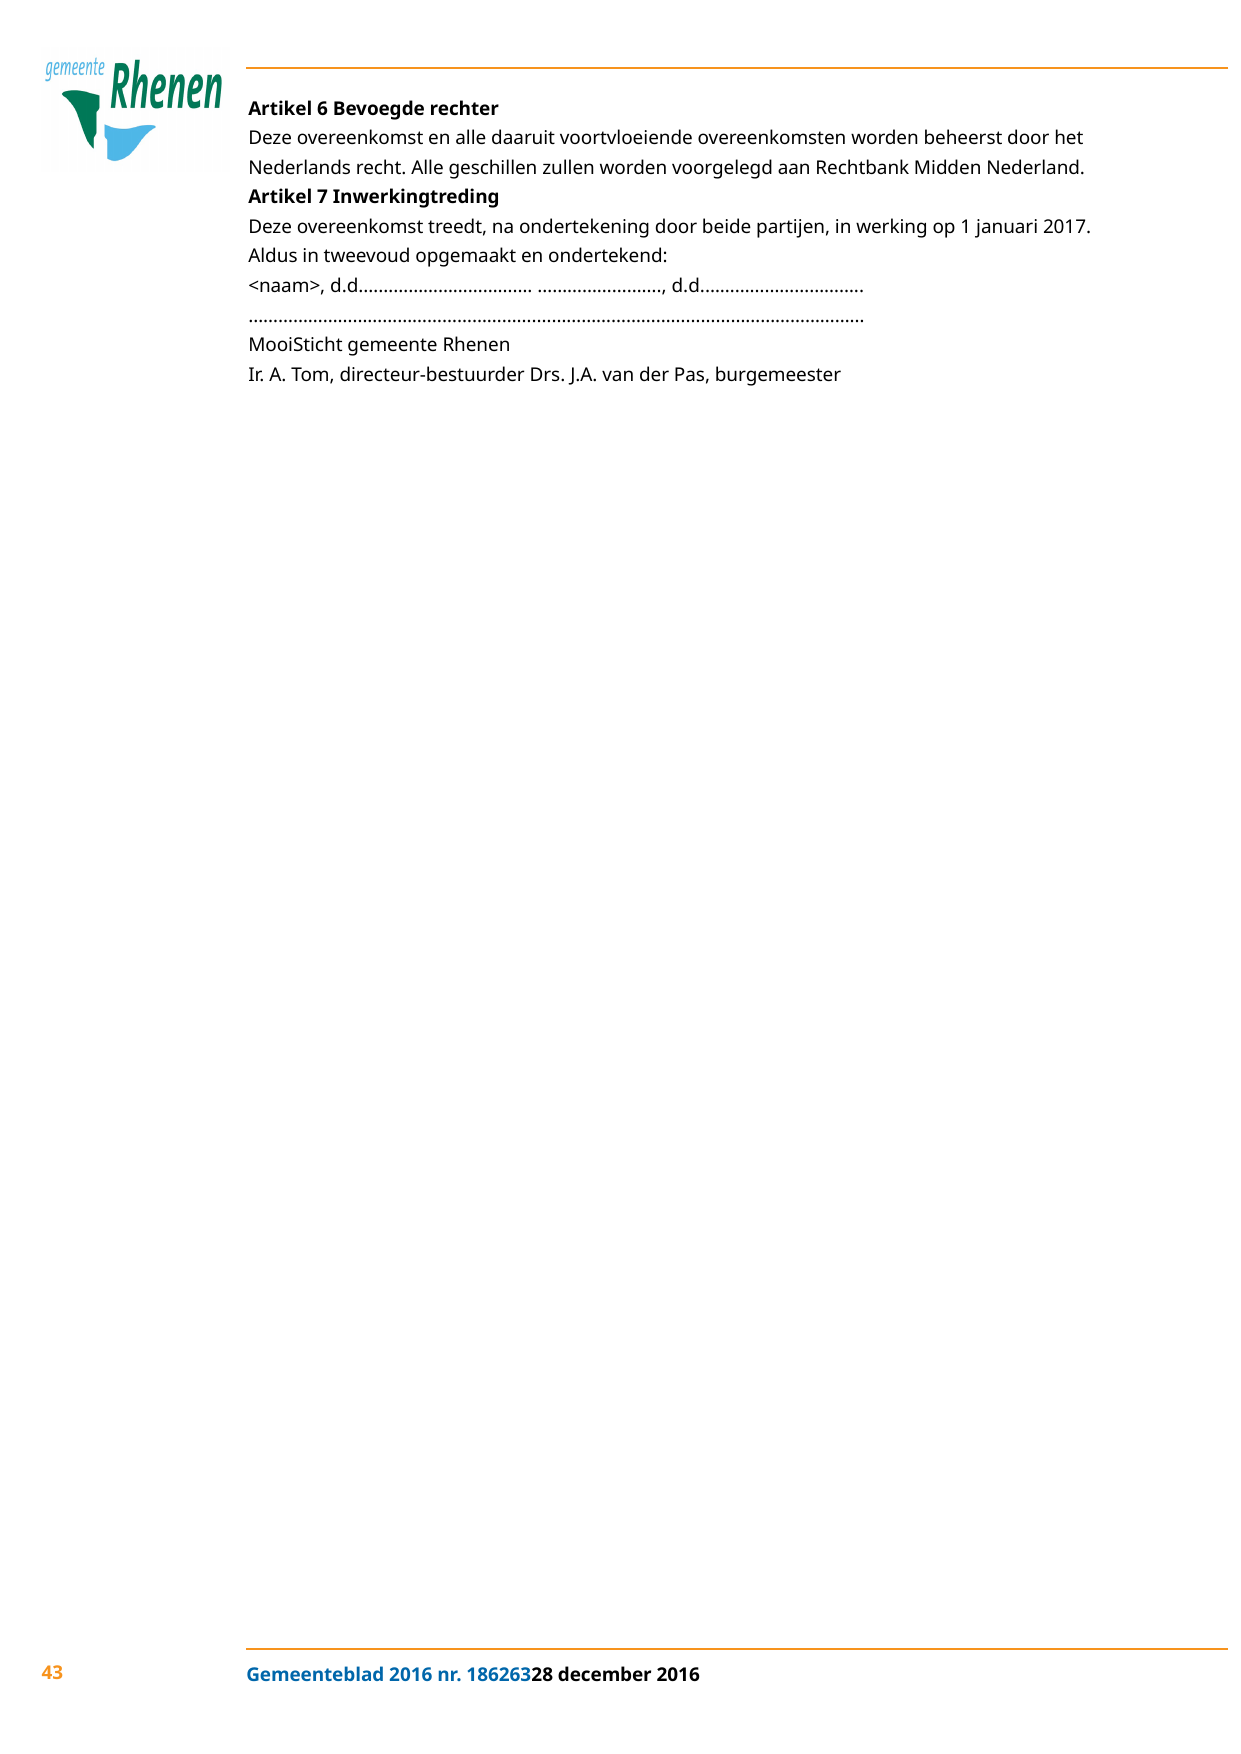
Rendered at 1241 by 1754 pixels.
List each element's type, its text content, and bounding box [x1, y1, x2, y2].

text Ir. A. Tom, directeur-bestuurder Drs. J.A. van der Pas, burgemeester [248, 361, 1152, 387]
text MooiSticht gemeente Rhenen [248, 331, 1152, 357]
picture [41, 47, 231, 172]
text Aldus in tweevoud opgemaakt en ondertekend: [248, 243, 1152, 268]
text Artikel 6 Bevoegde rechter [248, 95, 1152, 121]
text <naam>, d.d.……………………………. ……………………., d.d.………………………….. [248, 272, 1152, 298]
text ………………………………………………….………………………………………………………… [248, 302, 1152, 328]
text Deze overeenkomst en alle daaruit voortvloeiende overeenkomsten worden beheerst door het Nederlands recht. Alle geschillen zullen worden voorgelegd aan Rechtbank Midden Nederland. [248, 124, 1152, 180]
text Artikel 7 Inwerkingtreding [248, 183, 1152, 209]
text Deze overeenkomst treedt, na ondertekening door beide partijen, in werking op 1 januari 2017. [248, 213, 1152, 239]
